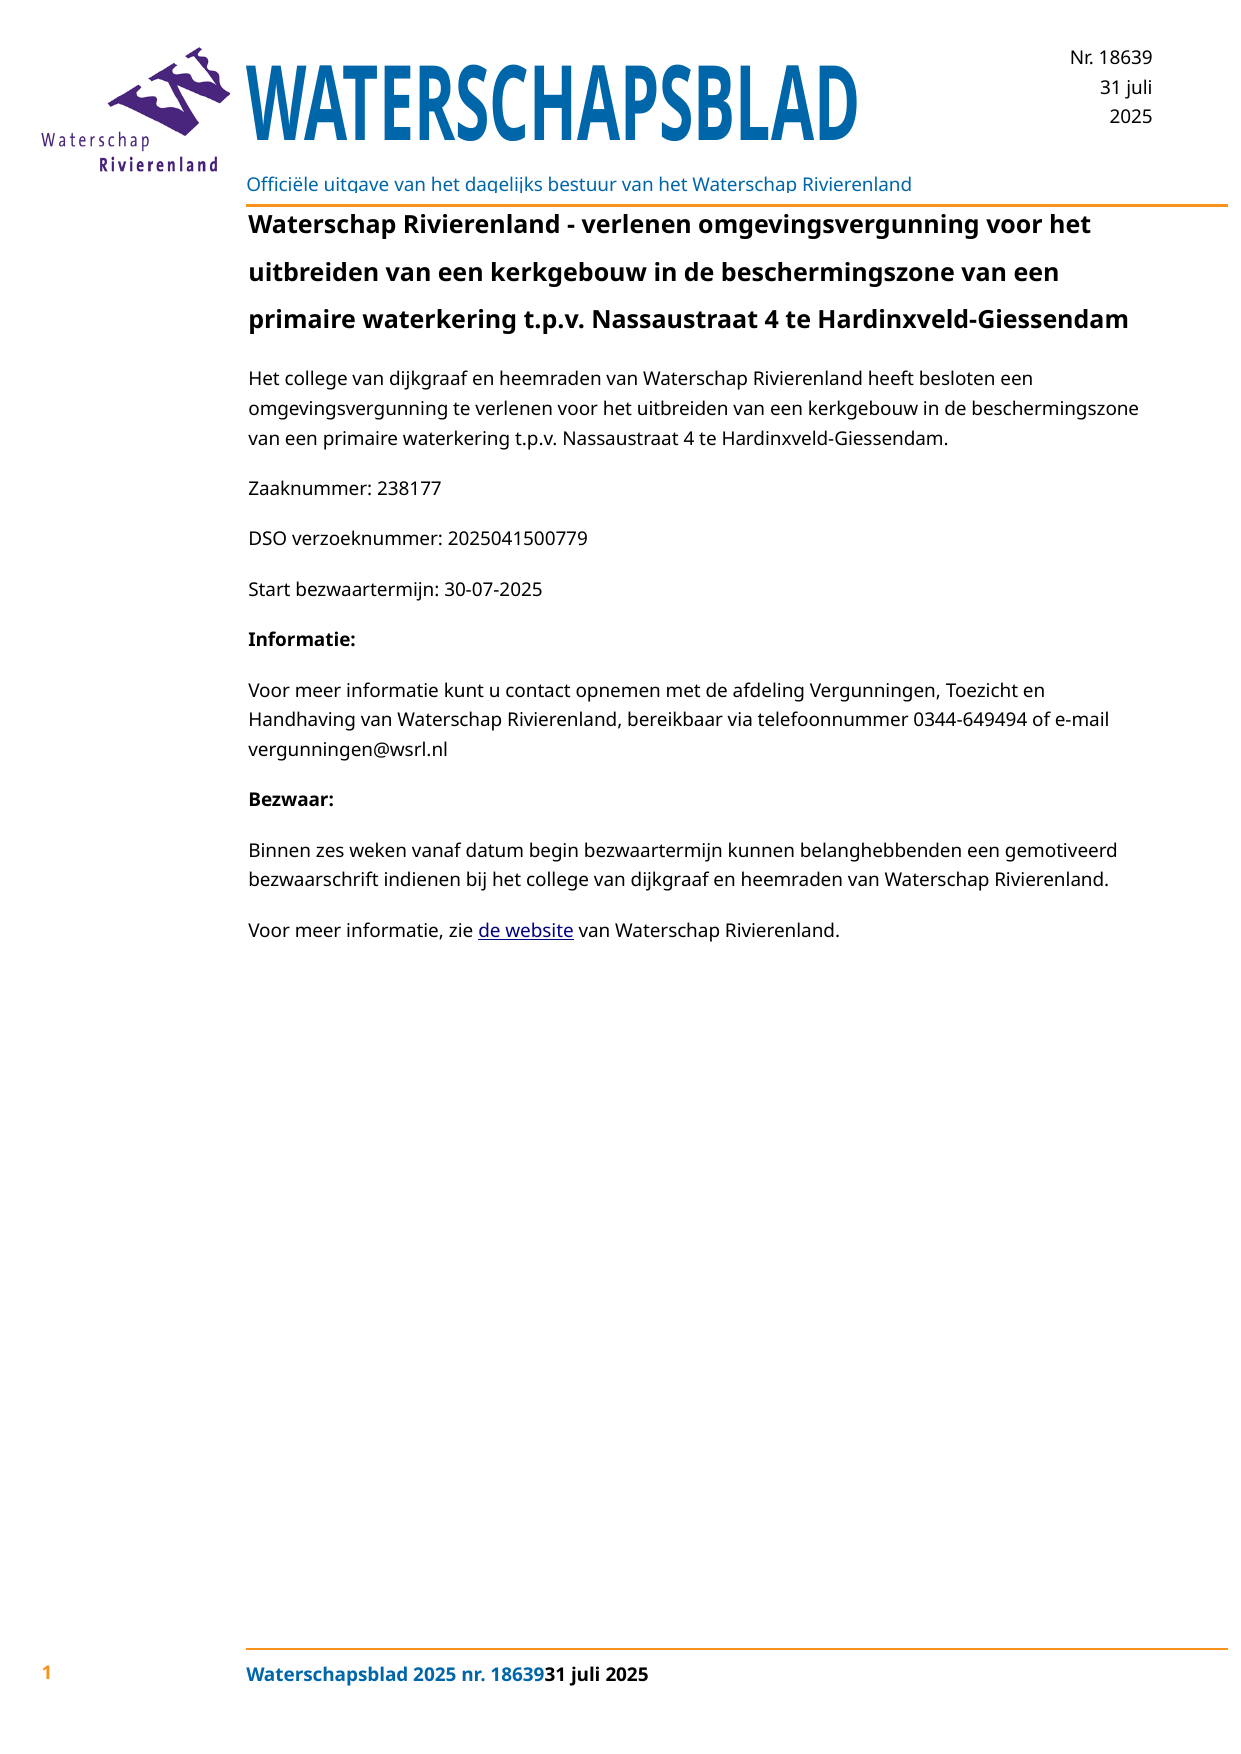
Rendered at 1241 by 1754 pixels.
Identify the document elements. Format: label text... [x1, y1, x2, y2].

text Start bezwaartermijn: 30-07-2025 [248, 576, 1152, 602]
text Zaaknummer: 238177 [248, 475, 1152, 501]
picture [41, 47, 231, 172]
text Voor meer informatie kunt u contact opnemen met de afdeling Vergunningen, Toezicht en Handhaving van Waterschap Rivierenland, bereikbaar via telefoonnummer 0344-649494 of e-mail vergunningen@wsrl.nl [248, 677, 1152, 762]
text Bezwaar: [248, 786, 1152, 812]
text Voor meer informatie, zie de website van Waterschap Rivierenland. [248, 917, 1152, 942]
text DSO verzoeknummer: 2025041500779 [248, 526, 1152, 551]
text Waterschap Rivierenland - verlenen omgevingsvergunning voor het uitbreiden van een kerkgebouw in de beschermingszone van een primaire waterkering t.p.v. Nassaustraat 4 te Hardinxveld-Giessendam [248, 207, 1152, 336]
text Binnen zes weken vanaf datum begin bezwaartermijn kunnen belanghebbenden een gemotiveerd bezwaarschrift indienen bij het college van dijkgraaf en heemraden van Waterschap Rivierenland. [248, 837, 1152, 892]
text Het college van dijkgraaf en heemraden van Waterschap Rivierenland heeft besloten een omgevingsvergunning te verlenen voor het uitbreiden van een kerkgebouw in de beschermingszone van een primaire waterkering t.p.v. Nassaustraat 4 te Hardinxveld-Giessendam. [248, 366, 1152, 450]
text Informatie: [248, 626, 1152, 652]
